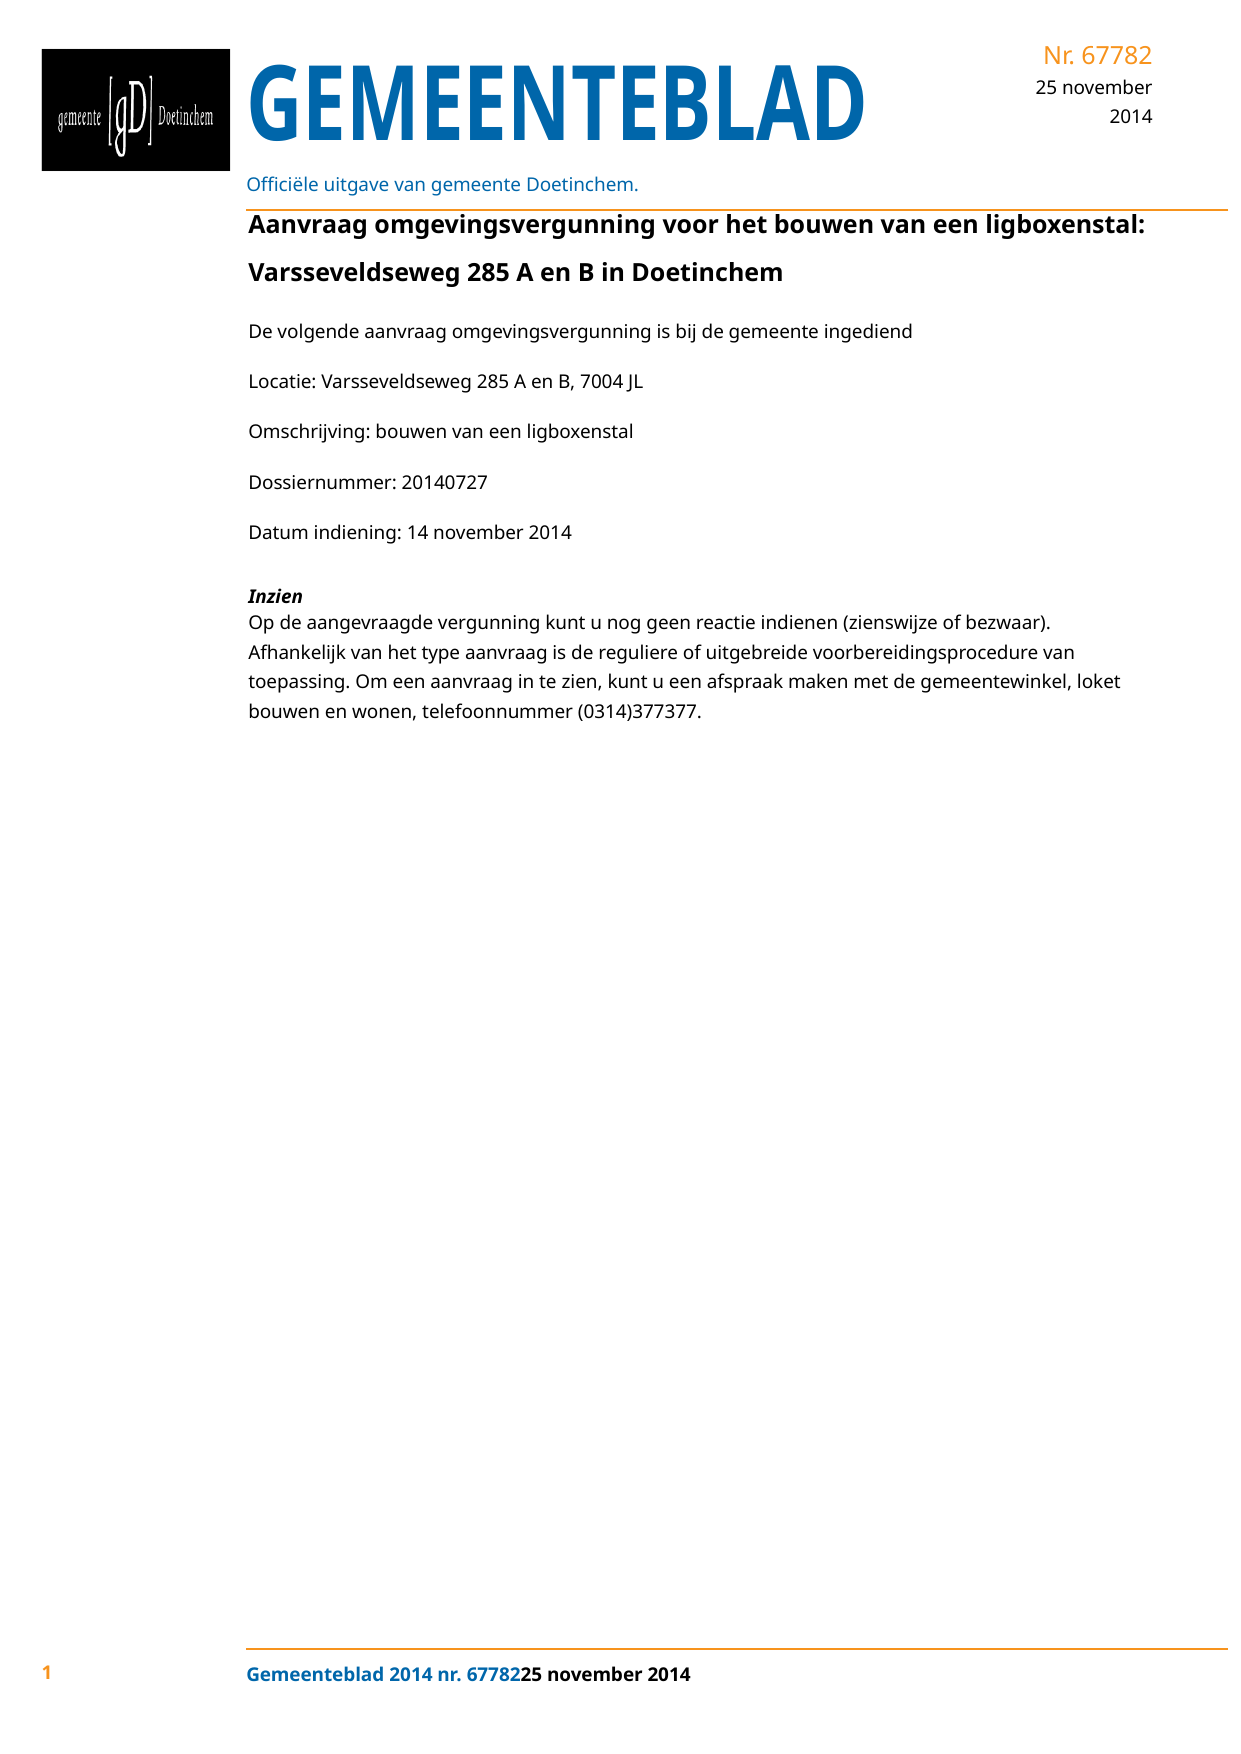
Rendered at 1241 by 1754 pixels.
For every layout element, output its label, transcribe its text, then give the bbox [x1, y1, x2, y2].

text De volgende aanvraag omgevingsvergunning is bij de gemeente ingediend [248, 318, 1152, 344]
text Dossiernummer: 20140727 [248, 469, 1152, 495]
picture [41, 47, 231, 172]
text Locatie: Varsseveldseweg 285 A en B, 7004 JL [248, 368, 1152, 394]
text Aanvraag omgevingsvergunning voor het bouwen van een ligboxenstal: Varsseveldseweg 285 A en B in Doetinchem [248, 211, 1152, 288]
text Omschrijving: bouwen van een ligboxenstal [248, 419, 1152, 444]
text Datum indiening: 14 november 2014 [248, 519, 1152, 545]
text Inzien [248, 583, 1152, 609]
text Op de aangevraagde vergunning kunt u nog geen reactie indienen (zienswijze of bezwaar). Afhankelijk van het type aanvraag is de reguliere of uitgebreide voorbereidingsprocedure van toepassing. Om een aanvraag in te zien, kunt u een afspraak maken met de gemeentewinkel, loket bouwen en wonen, telefoonnummer (0314)377377. [248, 609, 1152, 724]
